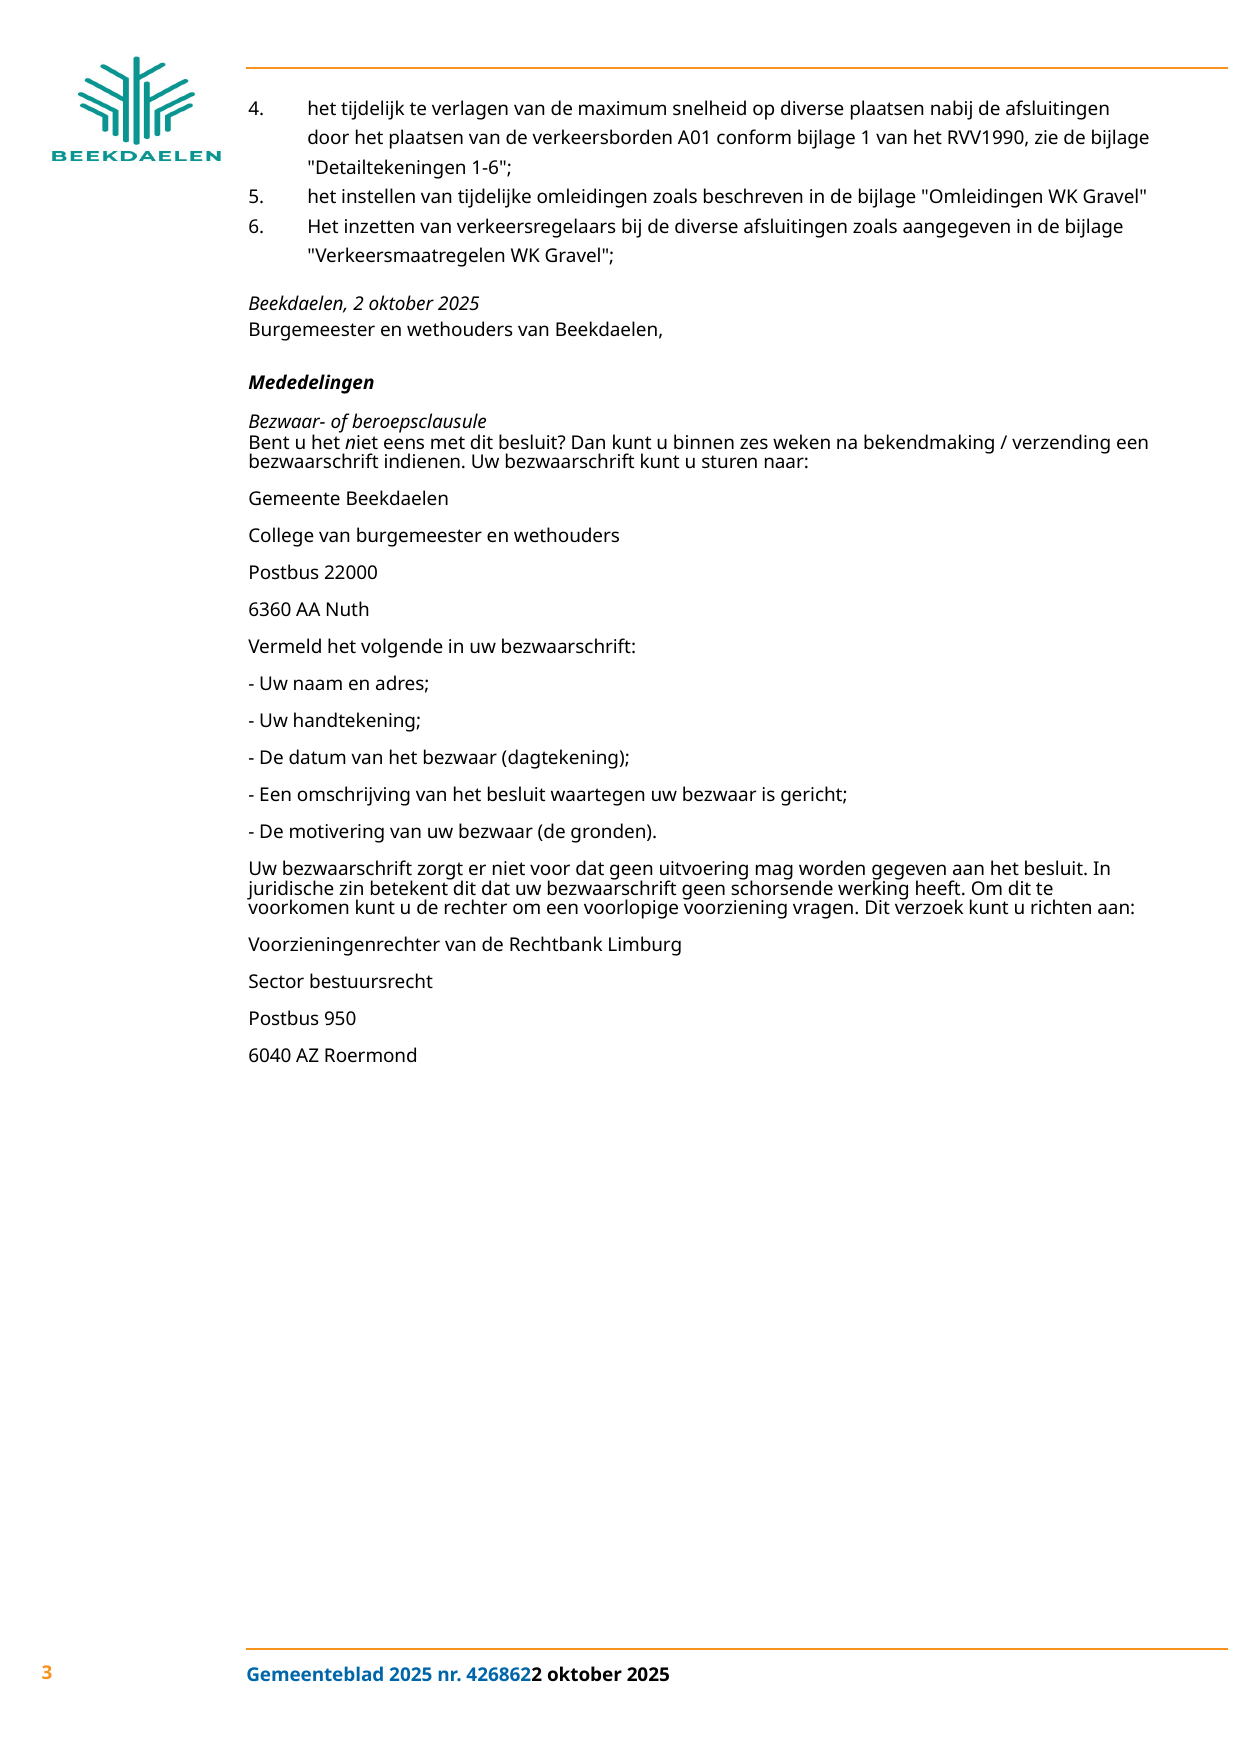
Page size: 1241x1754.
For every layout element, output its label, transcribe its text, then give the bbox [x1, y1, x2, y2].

list Het inzetten van verkeersregelaars bij de diverse afsluitingen zoals aangegeven in de bijlage "Verkeersmaatregelen WK Gravel"; [248, 213, 1152, 268]
text Postbus 950 [248, 1010, 1152, 1029]
list het tijdelijk te verlagen van de maximum snelheid op diverse plaatsen nabij de afsluitingen door het plaatsen van de verkeersborden A01 conform bijlage 1 van het RVV1990, zie de bijlage "Detailtekeningen 1-6"; [248, 95, 1152, 180]
text - De datum van het bezwaar (dagtekening); [248, 749, 1152, 768]
text Vermeld het volgende in uw bezwaarschrift: [248, 638, 1152, 658]
text Uw bezwaarschrift zorgt er niet voor dat geen uitvoering mag worden gegeven aan het besluit. In juridische zin betekent dit dat uw bezwaarschrift geen schorsende werking heeft. Om dit te voorkomen kunt u de rechter om een voorlopige voorziening vragen. Dit verzoek kunt u richten aan: [248, 860, 1152, 918]
text Gemeente Beekdaelen [248, 490, 1152, 510]
text - Een omschrijving van het besluit waartegen uw bezwaar is gericht; [248, 786, 1152, 806]
text Postbus 22000 [248, 564, 1152, 584]
text - Uw naam en adres; [248, 675, 1152, 694]
text Beekdaelen, 2 oktober 2025 [248, 291, 1152, 316]
list het instellen van tijdelijke omleidingen zoals beschreven in de bijlage "Omleidingen WK Gravel" [248, 183, 1152, 209]
text College van burgemeester en wethouders [248, 527, 1152, 547]
text Voorzieningenrechter van de Rechtbank Limburg [248, 936, 1152, 955]
text Mededelingen [248, 369, 1152, 395]
text 6040 AZ Roermond [248, 1047, 1152, 1066]
text Bent u het niet eens met dit besluit? Dan kunt u binnen zes weken na bekendmaking / verzending een bezwaarschrift indienen. Uw bezwaarschrift kunt u sturen naar: [248, 434, 1152, 473]
text - De motivering van uw bezwaar (de gronden). [248, 823, 1152, 842]
text Bezwaar- of beroepsclausule [248, 408, 1152, 434]
text - Uw handtekening; [248, 712, 1152, 732]
picture [41, 47, 231, 172]
text Burgemeester en wethouders van Beekdaelen, [248, 316, 1152, 342]
text 6360 AA Nuth [248, 601, 1152, 621]
text Sector bestuursrecht [248, 973, 1152, 992]
